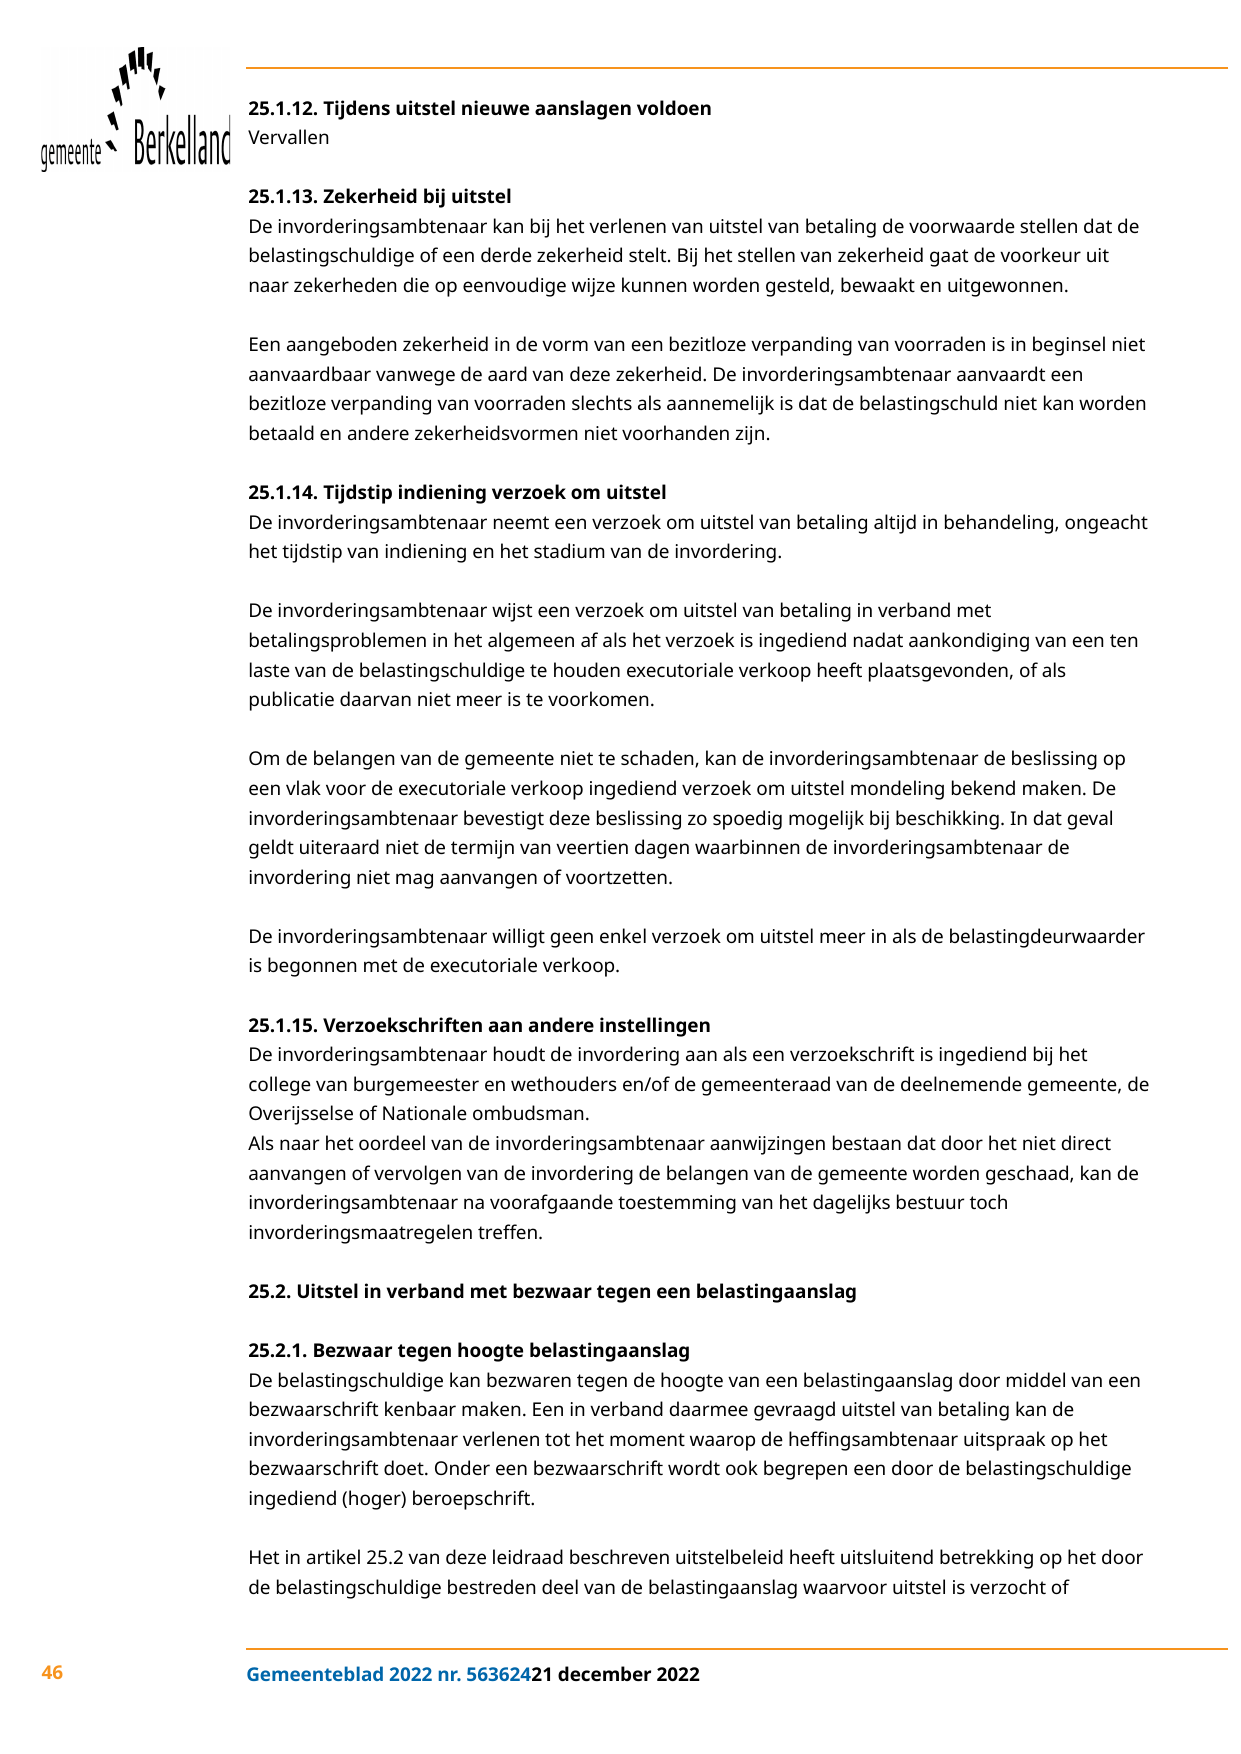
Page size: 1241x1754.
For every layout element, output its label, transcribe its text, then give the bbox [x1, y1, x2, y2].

text De invorderingsambtenaar wijst een verzoek om uitstel van betaling in verband met betalingsproblemen in het algemeen af als het verzoek is ingediend nadat aankondiging van een ten laste van de belastingschuldige te houden executoriale verkoop heeft plaatsgevonden, of als publicatie daarvan niet meer is te voorkomen. [248, 598, 1152, 712]
text Als naar het oordeel van de invorderingsambtenaar aanwijzingen bestaan dat door het niet direct aanvangen of vervolgen van de invordering de belangen van de gemeente worden geschaad, kan de invorderingsambtenaar na voorafgaande toestemming van het dagelijks bestuur toch invorderingsmaatregelen treffen. [248, 1130, 1152, 1245]
text Het in artikel 25.2 van deze leidraad beschreven uitstelbeleid heeft uitsluitend betrekking op het door de belastingschuldige bestreden deel van de belastingaanslag waarvoor uitstel is verzocht of [248, 1544, 1152, 1600]
text De invorderingsambtenaar willigt geen enkel verzoek om uitstel meer in als de belastingdeurwaarder is begonnen met de executoriale verkoop. [248, 923, 1152, 978]
text De invorderingsambtenaar kan bij het verlenen van uitstel van betaling de voorwaarde stellen dat de belastingschuldige of een derde zekerheid stelt. Bij het stellen van zekerheid gaat de voorkeur uit naar zekerheden die op eenvoudige wijze kunnen worden gesteld, bewaakt en uitgewonnen. [248, 213, 1152, 298]
text 25.1.15. Verzoekschriften aan andere instellingen [248, 1012, 1152, 1038]
picture [41, 47, 231, 172]
text Vervallen [248, 124, 1152, 150]
text Om de belangen van de gemeente niet te schaden, kan de invorderingsambtenaar de beslissing op een vlak voor de executoriale verkoop ingediend verzoek om uitstel mondeling bekend maken. De invorderingsambtenaar bevestigt deze beslissing zo spoedig mogelijk bij beschikking. In dat geval geldt uiteraard niet de termijn van veertien dagen waarbinnen de invorderingsambtenaar de invordering niet mag aanvangen of voortzetten. [248, 746, 1152, 890]
text 25.2. Uitstel in verband met bezwaar tegen een belastingaanslag [248, 1278, 1152, 1304]
text 25.1.13. Zekerheid bij uitstel [248, 183, 1152, 209]
text De invorderingsambtenaar neemt een verzoek om uitstel van betaling altijd in behandeling, ongeacht het tijdstip van indiening en het stadium van de invordering. [248, 509, 1152, 564]
text 25.1.12. Tijdens uitstel nieuwe aanslagen voldoen [248, 95, 1152, 121]
text Een aangeboden zekerheid in de vorm van een bezitloze verpanding van voorraden is in beginsel niet aanvaardbaar vanwege de aard van deze zekerheid. De invorderingsambtenaar aanvaardt een bezitloze verpanding van voorraden slechts als aannemelijk is dat de belastingschuld niet kan worden betaald en andere zekerheidsvormen niet voorhanden zijn. [248, 331, 1152, 446]
text 25.2.1. Bezwaar tegen hoogte belastingaanslag [248, 1337, 1152, 1363]
text 25.1.14. Tijdstip indiening verzoek om uitstel [248, 479, 1152, 505]
text De belastingschuldige kan bezwaren tegen de hoogte van een belastingaanslag door middel van een bezwaarschrift kenbaar maken. Een in verband daarmee gevraagd uitstel van betaling kan de invorderingsambtenaar verlenen tot het moment waarop de heffingsambtenaar uitspraak op het bezwaarschrift doet. Onder een bezwaarschrift wordt ook begrepen een door de belastingschuldige ingediend (hoger) beroepschrift. [248, 1367, 1152, 1511]
text De invorderingsambtenaar houdt de invordering aan als een verzoekschrift is ingediend bij het college van burgemeester en wethouders en/of de gemeenteraad van de deelnemende gemeente, de Overijsselse of Nationale ombudsman. [248, 1041, 1152, 1126]
